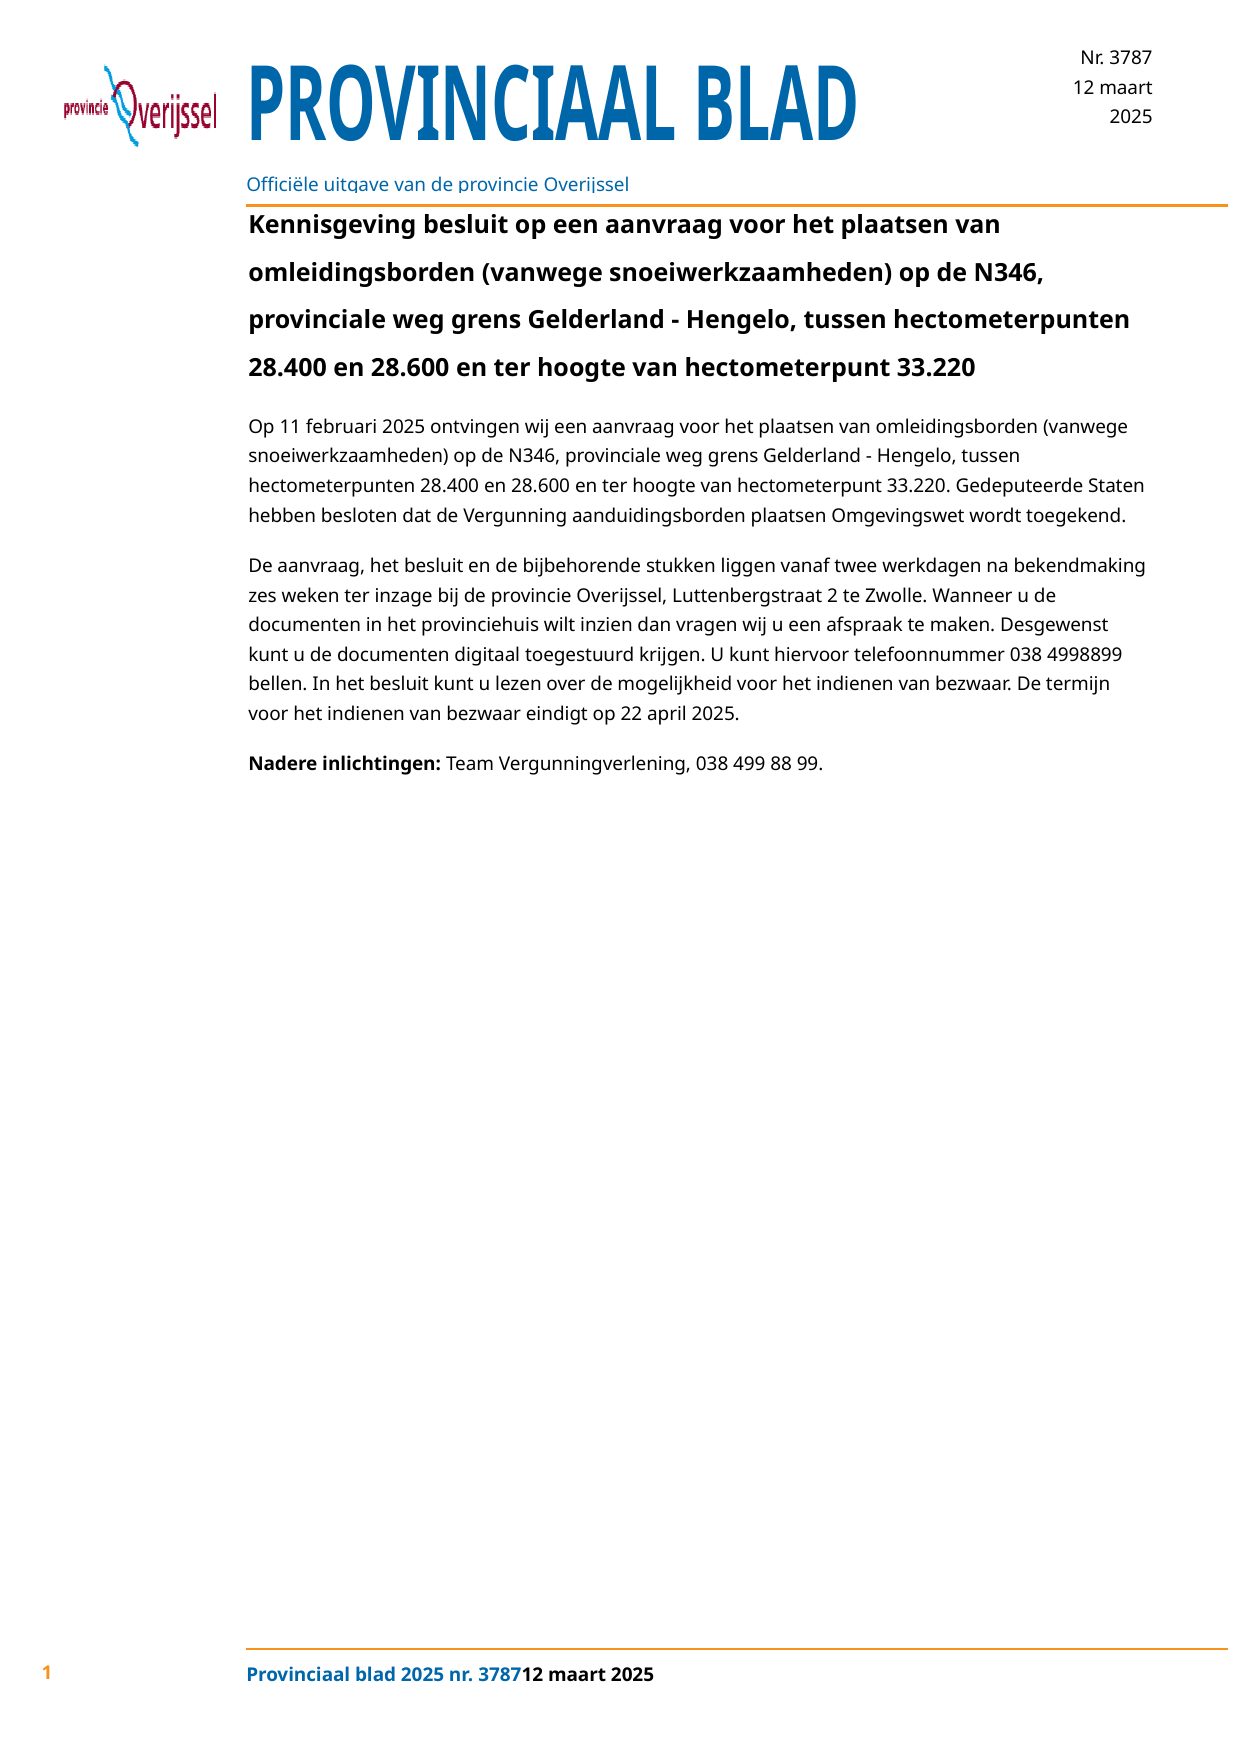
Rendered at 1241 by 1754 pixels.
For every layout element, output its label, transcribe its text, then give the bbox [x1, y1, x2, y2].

text Op 11 februari 2025 ontvingen wij een aanvraag voor het plaatsen van omleidingsborden (vanwege snoeiwerkzaamheden) op de N346, provinciale weg grens Gelderland - Hengelo, tussen hectometerpunten 28.400 en 28.600 en ter hoogte van hectometerpunt 33.220. Gedeputeerde Staten hebben besloten dat de Vergunning aanduidingsborden plaatsen Omgevingswet wordt toegekend. [248, 413, 1152, 528]
picture [41, 47, 231, 172]
text Kennisgeving besluit op een aanvraag voor het plaatsen van omleidingsborden (vanwege snoeiwerkzaamheden) op de N346, provinciale weg grens Gelderland - Hengelo, tussen hectometerpunten 28.400 en 28.600 en ter hoogte van hectometerpunt 33.220 [248, 207, 1152, 384]
text De aanvraag, het besluit en de bijbehorende stukken liggen vanaf twee werkdagen na bekendmaking zes weken ter inzage bij de provincie Overijssel, Luttenbergstraat 2 te Zwolle. Wanneer u de documenten in het provinciehuis wilt inzien dan vragen wij u een afspraak te maken. Desgewenst kunt u de documenten digitaal toegestuurd krijgen. U kunt hiervoor telefoonnummer 038 4998899 bellen. In het besluit kunt u lezen over de mogelijkheid voor het indienen van bezwaar. De termijn voor het indienen van bezwaar eindigt op 22 april 2025. [248, 552, 1152, 726]
text Nadere inlichtingen: Team Vergunningverlening, 038 499 88 99. [248, 751, 1152, 776]
